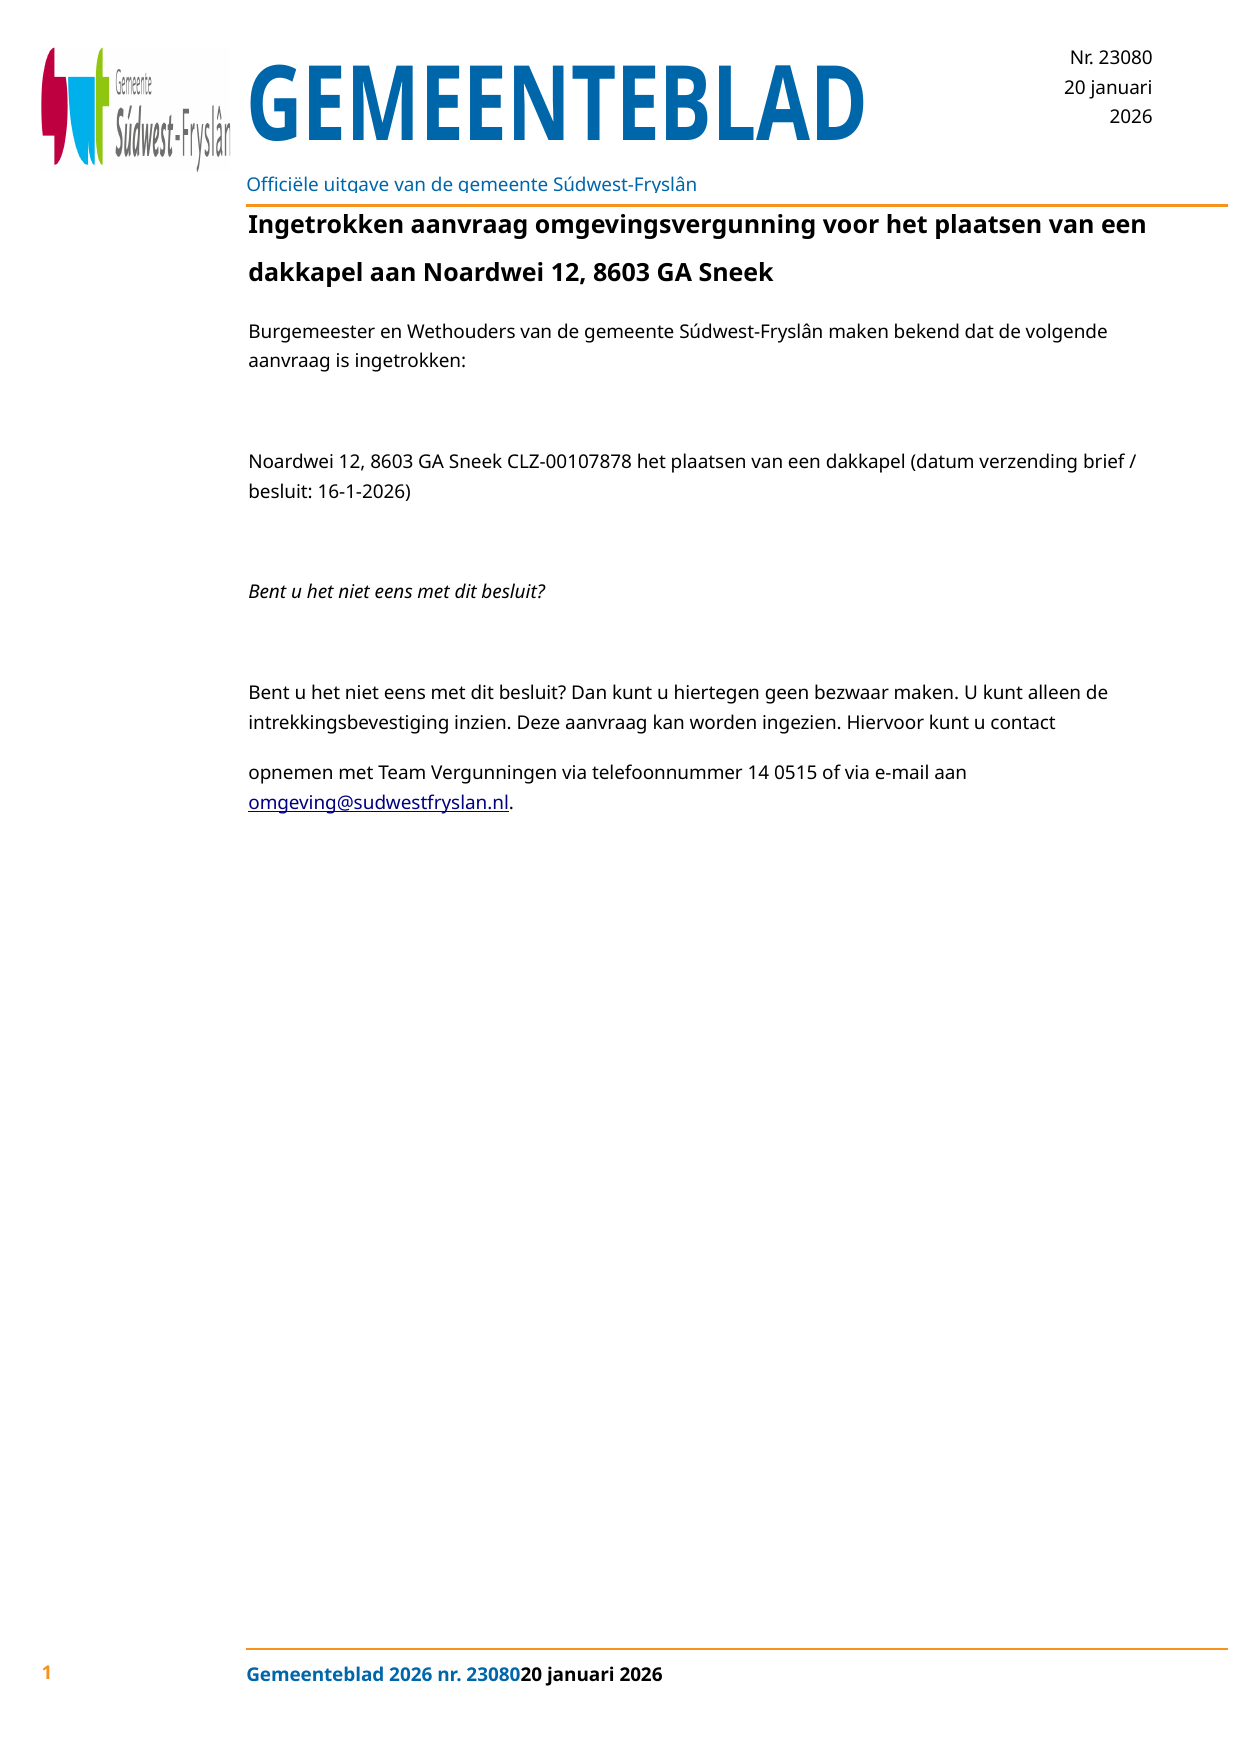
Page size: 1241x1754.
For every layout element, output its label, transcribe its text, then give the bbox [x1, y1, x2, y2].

text Bent u het niet eens met dit besluit? Dan kunt u hiertegen geen bezwaar maken. U kunt alleen de intrekkingsbevestiging inzien. Deze aanvraag kan worden ingezien. Hiervoor kunt u contact [248, 679, 1152, 735]
text Ingetrokken aanvraag omgevingsvergunning voor het plaatsen van een dakkapel aan Noardwei 12, 8603 GA Sneek [248, 207, 1152, 288]
text Bent u het niet eens met dit besluit? [248, 579, 1152, 604]
text Noardwei 12, 8603 GA Sneek CLZ-00107878 het plaatsen van een dakkapel (datum verzending brief / besluit: 16-1-2026) [248, 448, 1152, 504]
picture [41, 47, 231, 172]
text opnemen met Team Vergunningen via telefoonnummer 14 0515 of via e-mail aan omgeving@sudwestfryslan.nl. [248, 759, 1152, 815]
text Burgemeester en Wethouders van de gemeente Súdwest-Fryslân maken bekend dat de volgende aanvraag is ingetrokken: [248, 318, 1152, 373]
